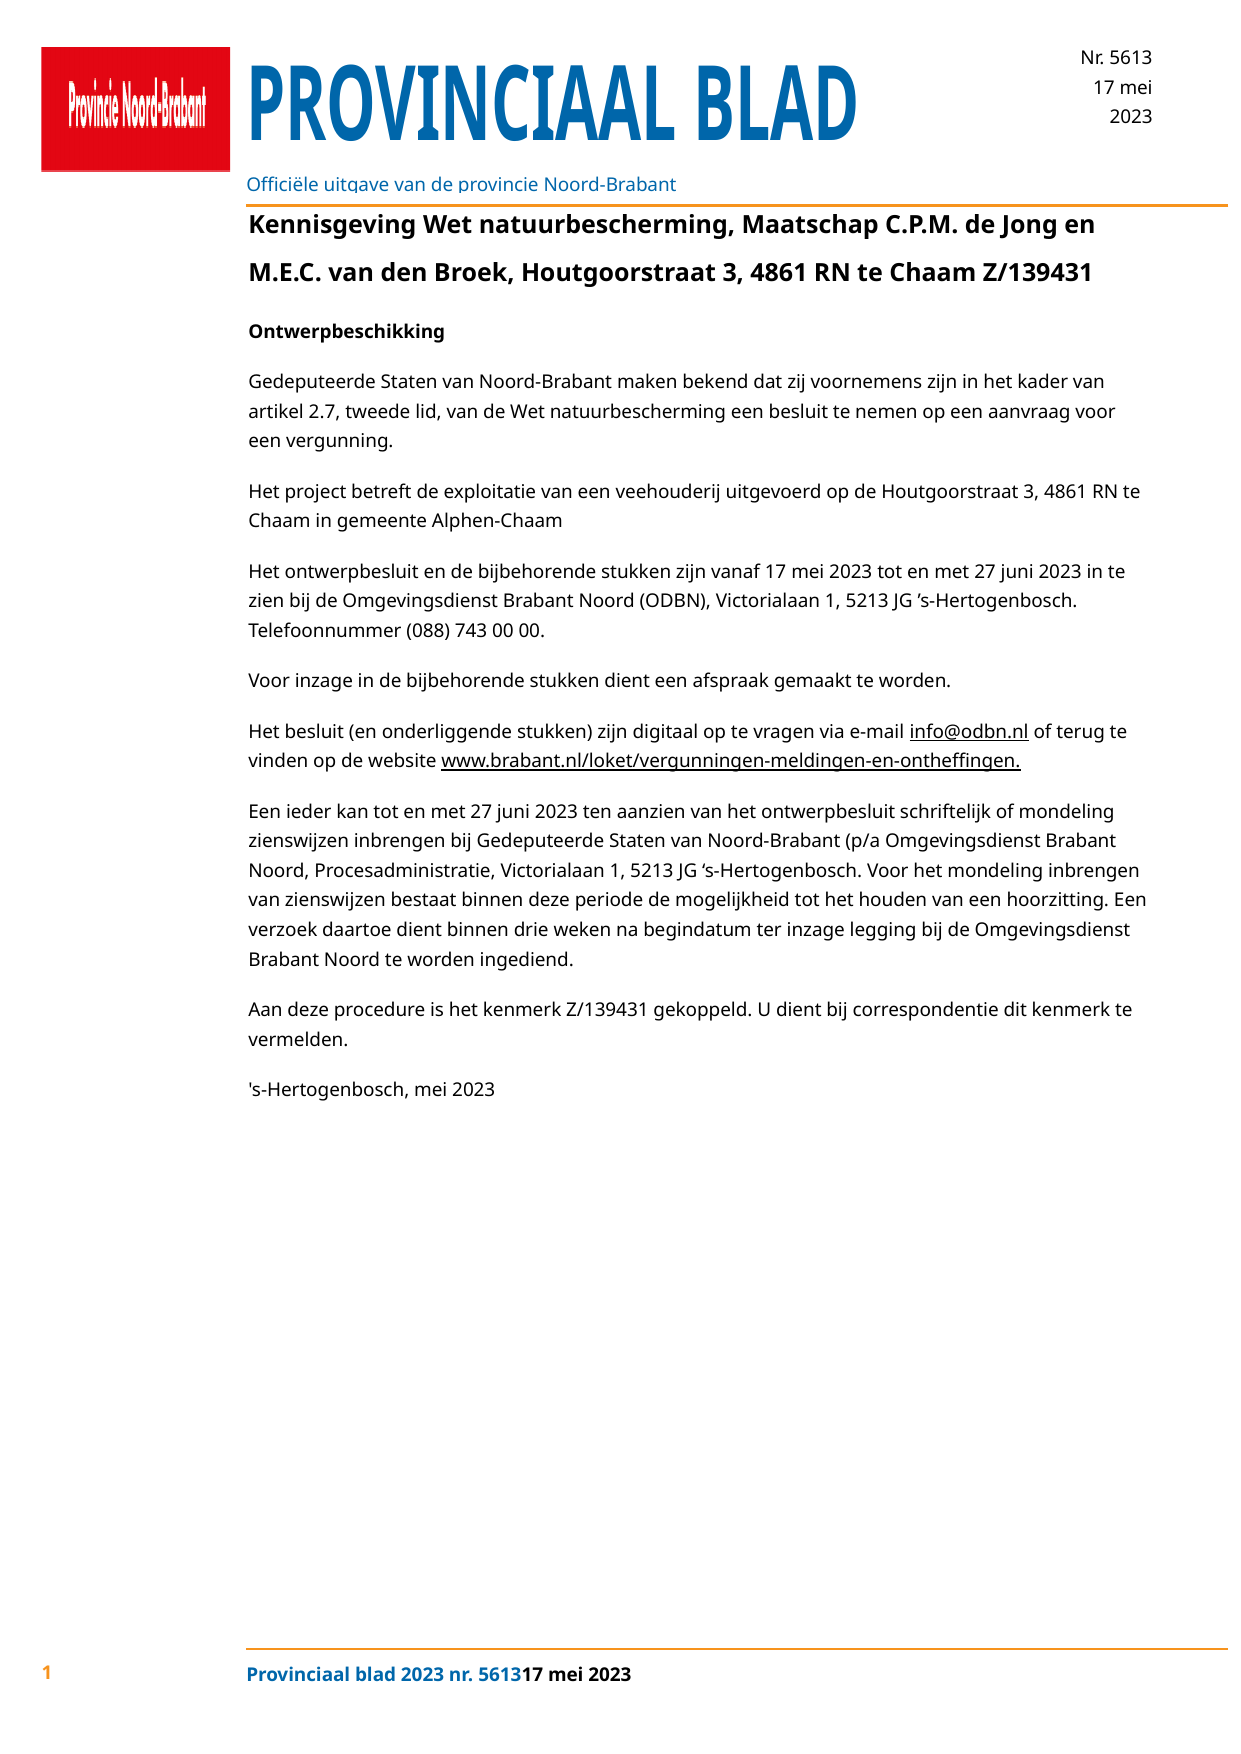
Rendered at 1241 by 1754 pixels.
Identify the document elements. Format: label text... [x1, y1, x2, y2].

text 's-Hertogenbosch, mei 2023 [248, 1076, 1152, 1102]
text Aan deze procedure is het kenmerk Z/139431 gekoppeld. U dient bij correspondentie dit kenmerk te vermelden. [248, 996, 1152, 1052]
text Ontwerpbeschikking [248, 318, 1152, 344]
text Voor inzage in de bijbehorende stukken dient een afspraak gemaakt te worden. [248, 667, 1152, 693]
text Kennisgeving Wet natuurbescherming, Maatschap C.P.M. de Jong en M.E.C. van den Broek, Houtgoorstraat 3, 4861 RN te Chaam Z/139431 [248, 207, 1152, 288]
text Het besluit (en onderliggende stukken) zijn digitaal op te vragen via e-mail info@odbn.nl of terug te vinden op de website www.brabant.nl/loket/vergunningen-meldingen-en-ontheffingen. [248, 718, 1152, 773]
picture [41, 47, 231, 172]
text Een ieder kan tot en met 27 juni 2023 ten aanzien van het ontwerpbesluit schriftelijk of mondeling zienswijzen inbrengen bij Gedeputeerde Staten van Noord-Brabant (p/a Omgevingsdienst Brabant Noord, Procesadministratie, Victorialaan 1, 5213 JG ‘s-Hertogenbosch. Voor het mondeling inbrengen van zienswijzen bestaat binnen deze periode de mogelijkheid tot het houden van een hoorzitting. Een verzoek daartoe dient binnen drie weken na begindatum ter inzage legging bij de Omgevingsdienst Brabant Noord te worden ingediend. [248, 798, 1152, 972]
text Gedeputeerde Staten van Noord-Brabant maken bekend dat zij voornemens zijn in het kader van artikel 2.7, tweede lid, van de Wet natuurbescherming een besluit te nemen op een aanvraag voor een vergunning. [248, 368, 1152, 453]
text Het ontwerpbesluit en de bijbehorende stukken zijn vanaf 17 mei 2023 tot en met 27 juni 2023 in te zien bij de Omgevingsdienst Brabant Noord (ODBN), Victorialaan 1, 5213 JG ’s-Hertogenbosch. Telefoonnummer (088) 743 00 00. [248, 558, 1152, 643]
text Het project betreft de exploitatie van een veehouderij uitgevoerd op de Houtgoorstraat 3, 4861 RN te Chaam in gemeente Alphen-Chaam [248, 478, 1152, 533]
